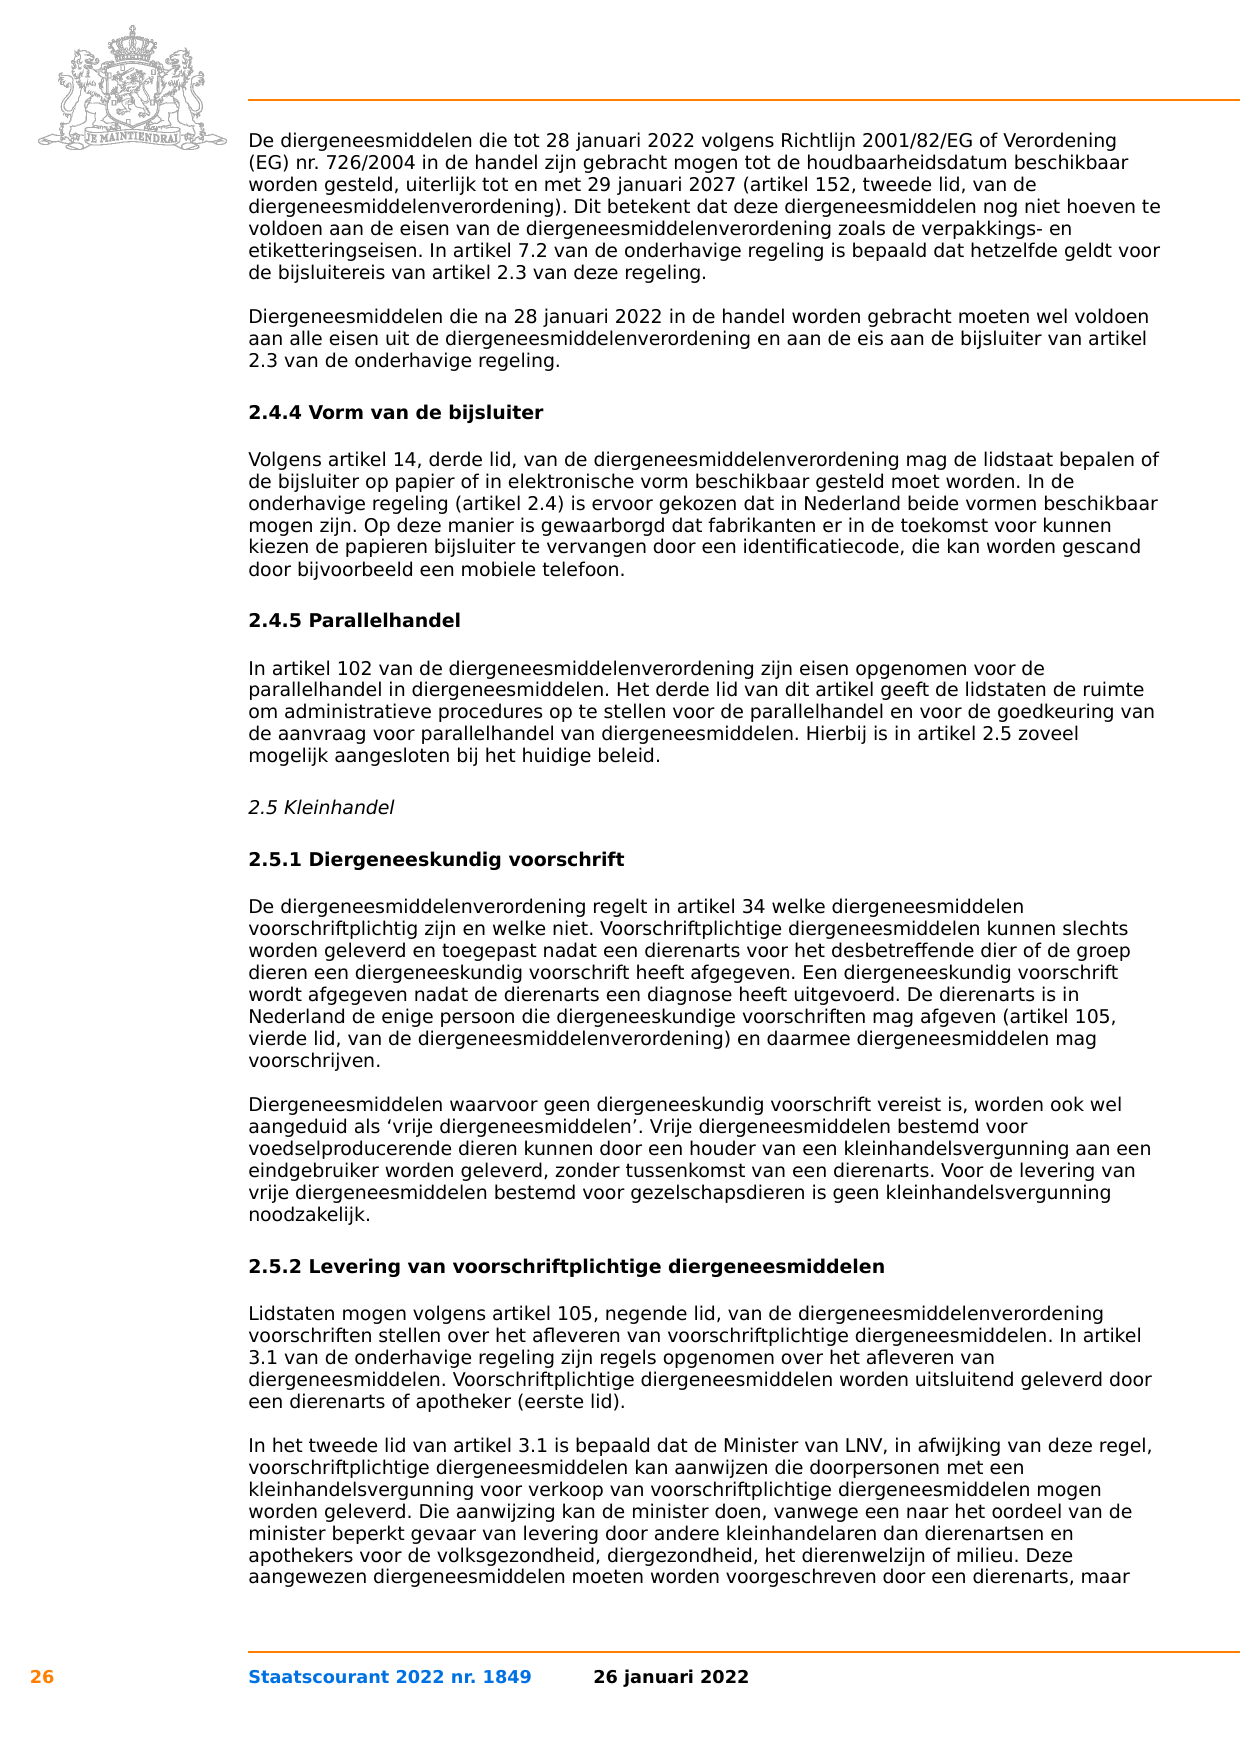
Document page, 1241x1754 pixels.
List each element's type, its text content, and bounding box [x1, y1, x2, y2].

subtitle 2.4.4 Vorm van de bijsluiter [248, 402, 1163, 423]
text Volgens artikel 14, derde lid, van de diergeneesmiddelenverordening mag de lidstaat bepalen of de bijsluiter op papier of in elektronische vorm beschikbaar gesteld moet worden. In de onderhavige regeling (artikel 2.4) is ervoor gekozen dat in Nederland beide vormen beschikbaar mogen zijn. Op deze manier is gewaarborgd dat fabrikanten er in de toekomst voor kunnen kiezen de papieren bijsluiter te vervangen door een identificatiecode, die kan worden gescand door bijvoorbeeld een mobiele telefoon. [248, 448, 1163, 580]
text Diergeneesmiddelen waarvoor geen diergeneeskundig voorschrift vereist is, worden ook wel aangeduid als ‘vrije diergeneesmiddelen’. Vrije diergeneesmiddelen bestemd voor voedselproducerende dieren kunnen door een houder van een kleinhandelsvergunning aan een eindgebruiker worden geleverd, zonder tussenkomst van een dierenarts. Voor de levering van vrije diergeneesmiddelen bestemd voor gezelschapsdieren is geen kleinhandelsvergunning noodzakelijk. [248, 1094, 1163, 1226]
text Lidstaten mogen volgens artikel 105, negende lid, van de diergeneesmiddelenverordening voorschriften stellen over het afleveren van voorschriftplichtige diergeneesmiddelen. In artikel 3.1 van de onderhavige regeling zijn regels opgenomen over het afleveren van diergeneesmiddelen. Voorschriftplichtige diergeneesmiddelen worden uitsluitend geleverd door een dierenarts of apotheker (eerste lid). [248, 1303, 1163, 1413]
text In artikel 102 van de diergeneesmiddelenverordening zijn eisen opgenomen voor de parallelhandel in diergeneesmiddelen. Het derde lid van dit artikel geeft de lidstaten de ruimte om administratieve procedures op te stellen voor de parallelhandel en voor de goedkeuring van de aanvraag voor parallelhandel van diergeneesmiddelen. Hierbij is in artikel 2.5 zoveel mogelijk aangesloten bij het huidige beleid. [248, 657, 1163, 767]
picture [38, 25, 227, 150]
text De diergeneesmiddelenverordening regelt in artikel 34 welke diergeneesmiddelen voorschriftplichtig zijn en welke niet. Voorschriftplichtige diergeneesmiddelen kunnen slechts worden geleverd en toegepast nadat een dierenarts voor het desbetreffende dier of de groep dieren een diergeneeskundig voorschrift heeft afgegeven. Een diergeneeskundig voorschrift wordt afgegeven nadat de dierenarts een diagnose heeft uitgevoerd. De dierenarts is in Nederland de enige persoon die diergeneeskundige voorschriften mag afgeven (artikel 105, vierde lid, van de diergeneesmiddelenverordening) en daarmee diergeneesmiddelen mag voorschrijven. [248, 896, 1163, 1072]
subtitle 2.5 Kleinhandel [248, 797, 1163, 819]
subtitle 2.5.1 Diergeneeskundig voorschrift [248, 849, 1163, 871]
subtitle 2.4.5 Parallelhandel [248, 610, 1163, 632]
text In het tweede lid van artikel 3.1 is bepaald dat de Minister van LNV, in afwijking van deze regel, voorschriftplichtige diergeneesmiddelen kan aanwijzen die doorpersonen met een kleinhandelsvergunning voor verkoop van voorschriftplichtige diergeneesmiddelen mogen worden geleverd. Die aanwijzing kan de minister doen, vanwege een naar het oordeel van de minister beperkt gevaar van levering door andere kleinhandelaren dan dierenartsen en apothekers voor de volksgezondheid, diergezondheid, het dierenwelzijn of milieu. Deze aangewezen diergeneesmiddelen moeten worden voorgeschreven door een dierenarts, maar [248, 1434, 1163, 1588]
text Diergeneesmiddelen die na 28 januari 2022 in de handel worden gebracht moeten wel voldoen aan alle eisen uit de diergeneesmiddelenverordening en aan de eis aan de bijsluiter van artikel 2.3 van de onderhavige regeling. [248, 306, 1163, 372]
text De diergeneesmiddelen die tot 28 januari 2022 volgens Richtlijn 2001/82/EG of Verordening (EG) nr. 726/2004 in de handel zijn gebracht mogen tot de houdbaarheidsdatum beschikbaar worden gesteld, uiterlijk tot en met 29 januari 2027 (artikel 152, tweede lid, van de diergeneesmiddelenverordening). Dit betekent dat deze diergeneesmiddelen nog niet hoeven te voldoen aan de eisen van de diergeneesmiddelenverordening zoals de verpakkings- en etiketteringseisen. In artikel 7.2 van de onderhavige regeling is bepaald dat hetzelfde geldt voor de bijsluitereis van artikel 2.3 van deze regeling. [248, 130, 1163, 284]
subtitle 2.5.2 Levering van voorschriftplichtige diergeneesmiddelen [248, 1256, 1163, 1278]
